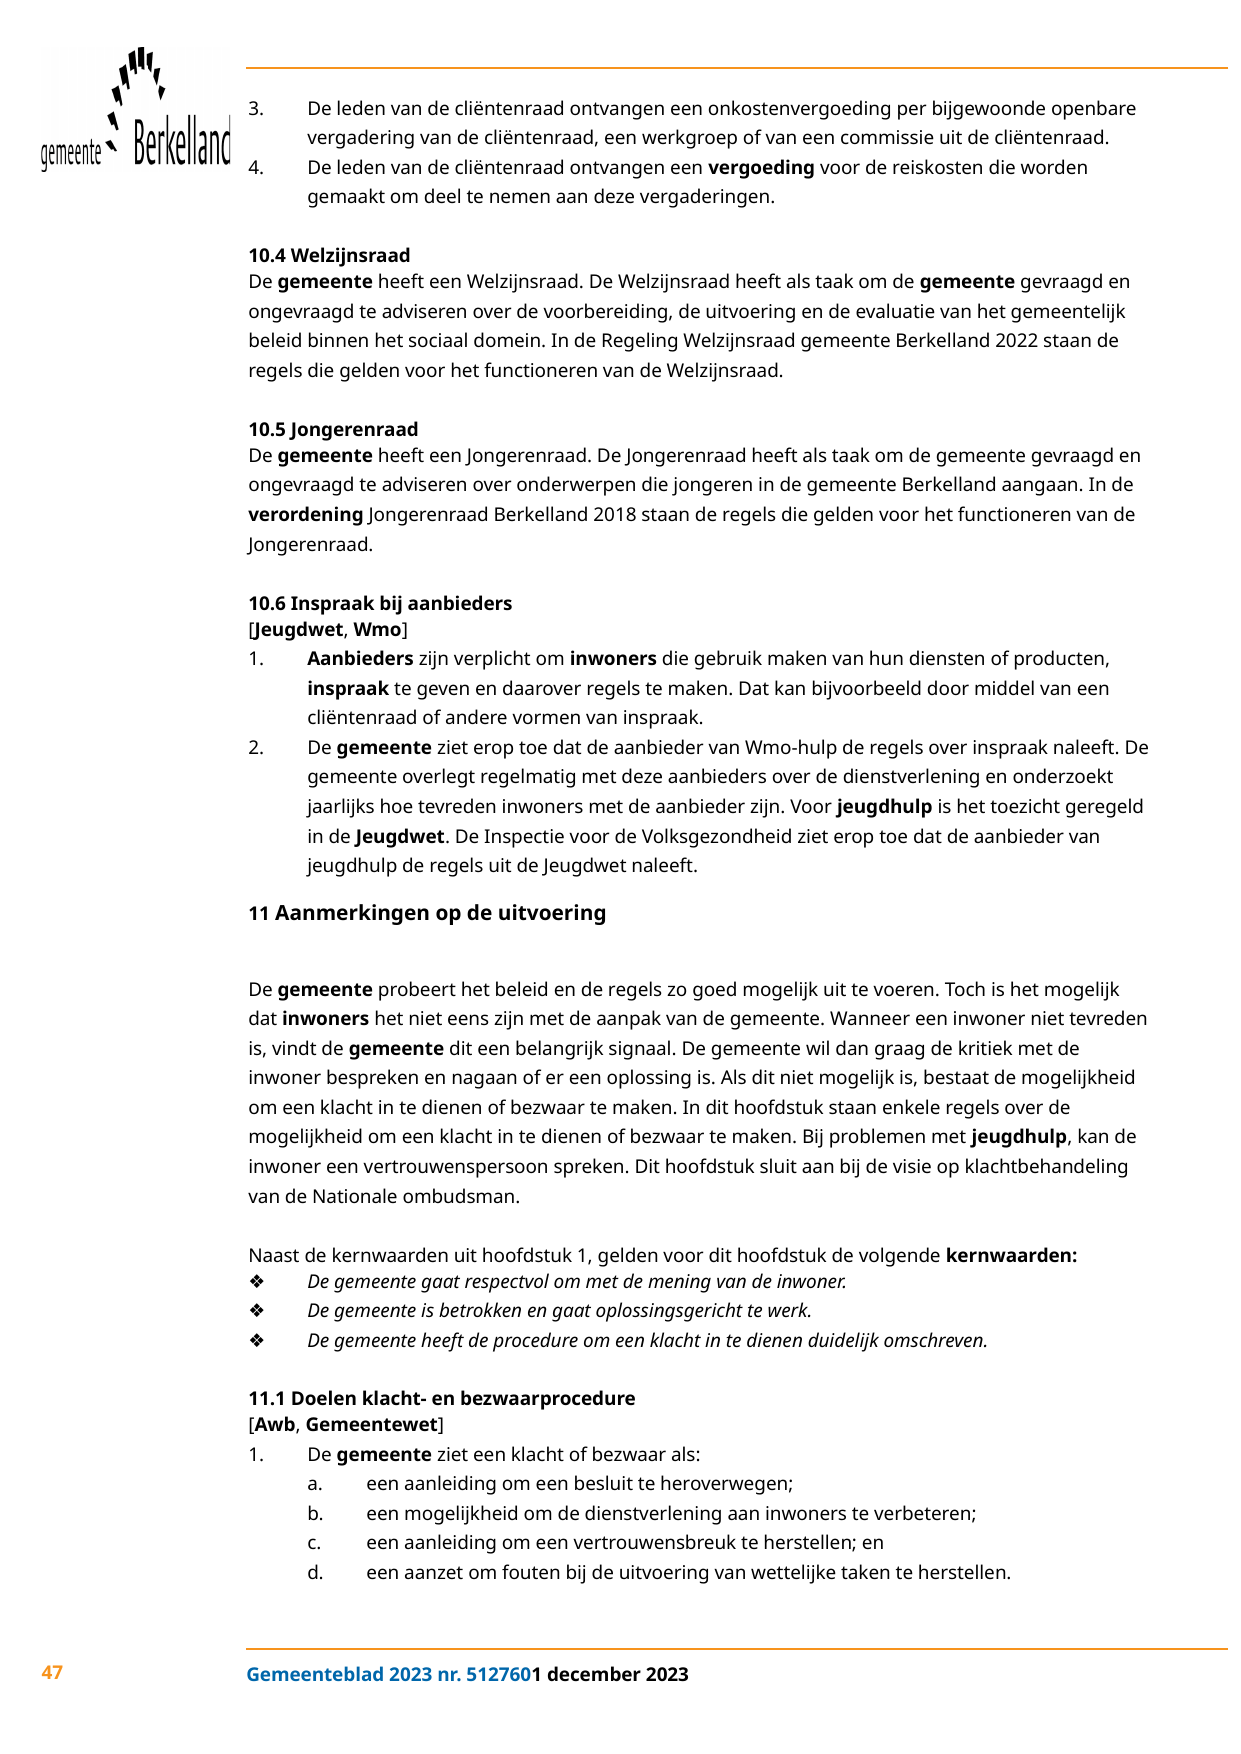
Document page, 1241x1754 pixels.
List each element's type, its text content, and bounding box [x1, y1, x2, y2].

text 10.6 Inspraak bij aanbieders [248, 590, 1152, 616]
text [Jeugdwet, Wmo] [248, 616, 1152, 641]
text De gemeente probeert het beleid en de regels zo goed mogelijk uit te voeren. Toch is het mogelijk dat inwoners het niet eens zijn met de aanpak van de gemeente. Wanneer een inwoner niet tevreden is, vindt de gemeente dit een belangrijk signaal. De gemeente wil dan graag de kritiek met de inwoner bespreken en nagaan of er een oplossing is. Als dit niet mogelijk is, bestaat de mogelijkheid om een klacht in te dienen of bezwaar te maken. In dit hoofdstuk staan enkele regels over de mogelijkheid om een klacht in te dienen of bezwaar te maken. Bij problemen met jeugdhulp, kan de inwoner een vertrouwenspersoon spreken. Dit hoofdstuk sluit aan bij de visie op klachtbehandeling van de Nationale ombudsman. [248, 976, 1152, 1208]
text 10.4 Welzijnsraad [248, 243, 1152, 268]
table_cell De gemeente gaat respectvol om met de mening van de inwoner. De gemeente is betrokken en gaat oplossingsgericht te werk. De gemeente heeft de procedure om een klacht in te dienen duidelijk omschreven. [248, 1268, 1152, 1353]
list een aanzet om fouten bij de uitvoering van wettelijke taken te herstellen. [307, 1559, 1152, 1585]
list Aanbieders zijn verplicht om inwoners die gebruik maken van hun diensten of producten, inspraak te geven en daarover regels te maken. Dat kan bijvoorbeeld door middel van een cliëntenraad of andere vormen van inspraak. [248, 645, 1152, 730]
list De gemeente ziet erop toe dat de aanbieder van Wmo-hulp de regels over inspraak naleeft. De gemeente overlegt regelmatig met deze aanbieders over de dienstverlening en onderzoekt jaarlijks hoe tevreden inwoners met de aanbieder zijn. Voor jeugdhulp is het toezicht geregeld in de Jeugdwet. De Inspectie voor de Volksgezondheid ziet erop toe dat de aanbieder van jeugdhulp de regels uit de Jeugdwet naleeft. [248, 734, 1152, 878]
text De gemeente heeft een Jongerenraad. De Jongerenraad heeft als taak om de gemeente gevraagd en ongevraagd te adviseren over onderwerpen die jongeren in de gemeente Berkelland aangaan. In de verordening Jongerenraad Berkelland 2018 staan de regels die gelden voor het functioneren van de Jongerenraad. [248, 442, 1152, 557]
list De leden van de cliëntenraad ontvangen een vergoeding voor de reiskosten die worden gemaakt om deel te nemen aan deze vergaderingen. [248, 154, 1152, 209]
text 10.5 Jongerenraad [248, 416, 1152, 442]
picture [41, 47, 231, 172]
list een aanleiding om een vertrouwensbreuk te herstellen; en [307, 1529, 1152, 1555]
text [Awb, Gemeentewet] [248, 1411, 1152, 1437]
list een aanleiding om een besluit te heroverwegen; [307, 1470, 1152, 1496]
text 11 Aanmerkingen op de uitvoering [248, 898, 1152, 926]
list een mogelijkheid om de dienstverlening aan inwoners te verbeteren; [307, 1500, 1152, 1526]
list De gemeente ziet een klacht of bezwaar als: [248, 1441, 1152, 1467]
text 11.1 Doelen klacht- en bezwaarprocedure [248, 1386, 1152, 1411]
table_header Naast de kernwaarden uit hoofdstuk 1, gelden voor dit hoofdstuk de volgende kernwaarden: [248, 1242, 1152, 1268]
list De leden van de cliëntenraad ontvangen een onkostenvergoeding per bijgewoonde openbare vergadering van de cliëntenraad, een werkgroep of van een commissie uit de cliëntenraad. [248, 95, 1152, 150]
text De gemeente heeft een Welzijnsraad. De Welzijnsraad heeft als taak om de gemeente gevraagd en ongevraagd te adviseren over de voorbereiding, de uitvoering en de evaluatie van het gemeentelijk beleid binnen het sociaal domein. In de Regeling Welzijnsraad gemeente Berkelland 2022 staan de regels die gelden voor het functioneren van de Welzijnsraad. [248, 268, 1152, 383]
